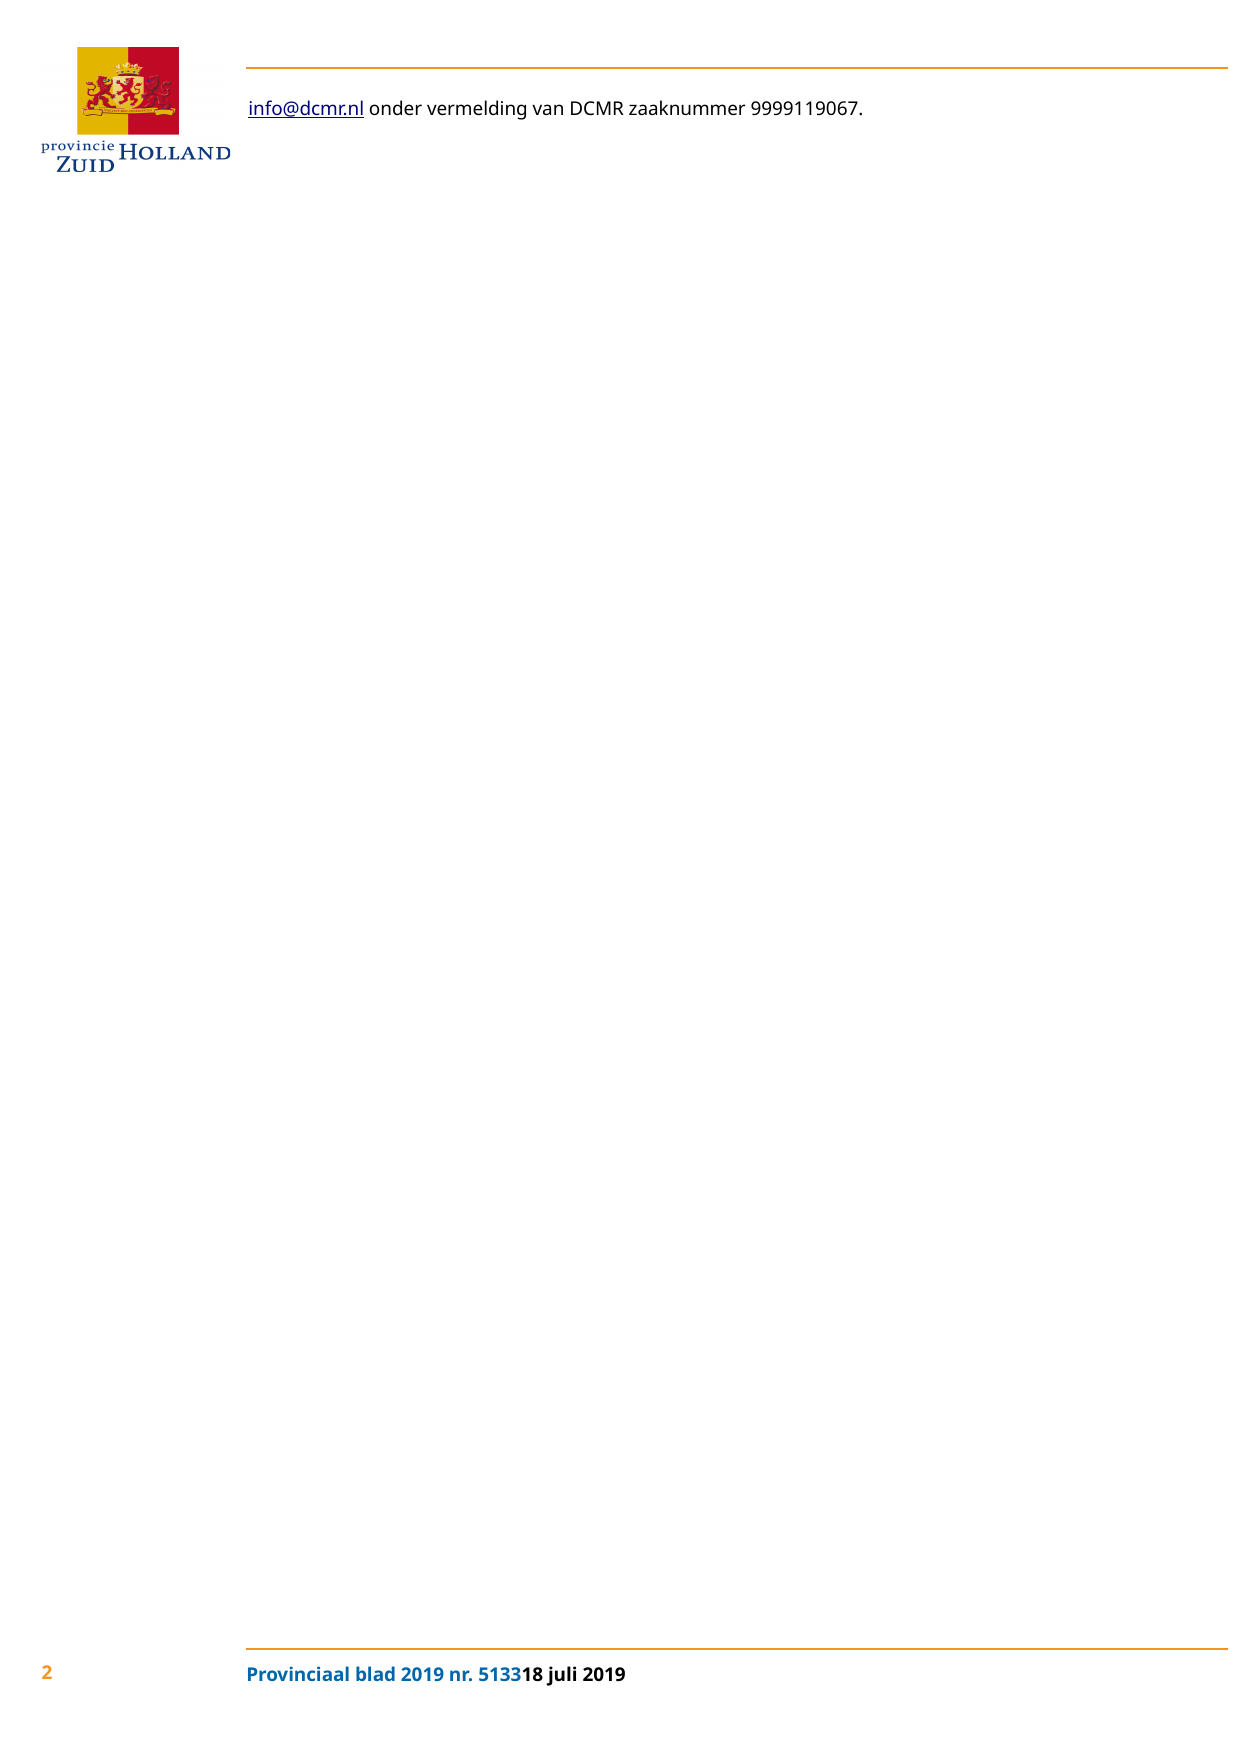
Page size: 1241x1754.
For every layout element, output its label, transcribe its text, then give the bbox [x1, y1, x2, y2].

picture [41, 47, 231, 172]
text info@dcmr.nl onder vermelding van DCMR zaaknummer 9999119067. [248, 95, 1152, 121]
